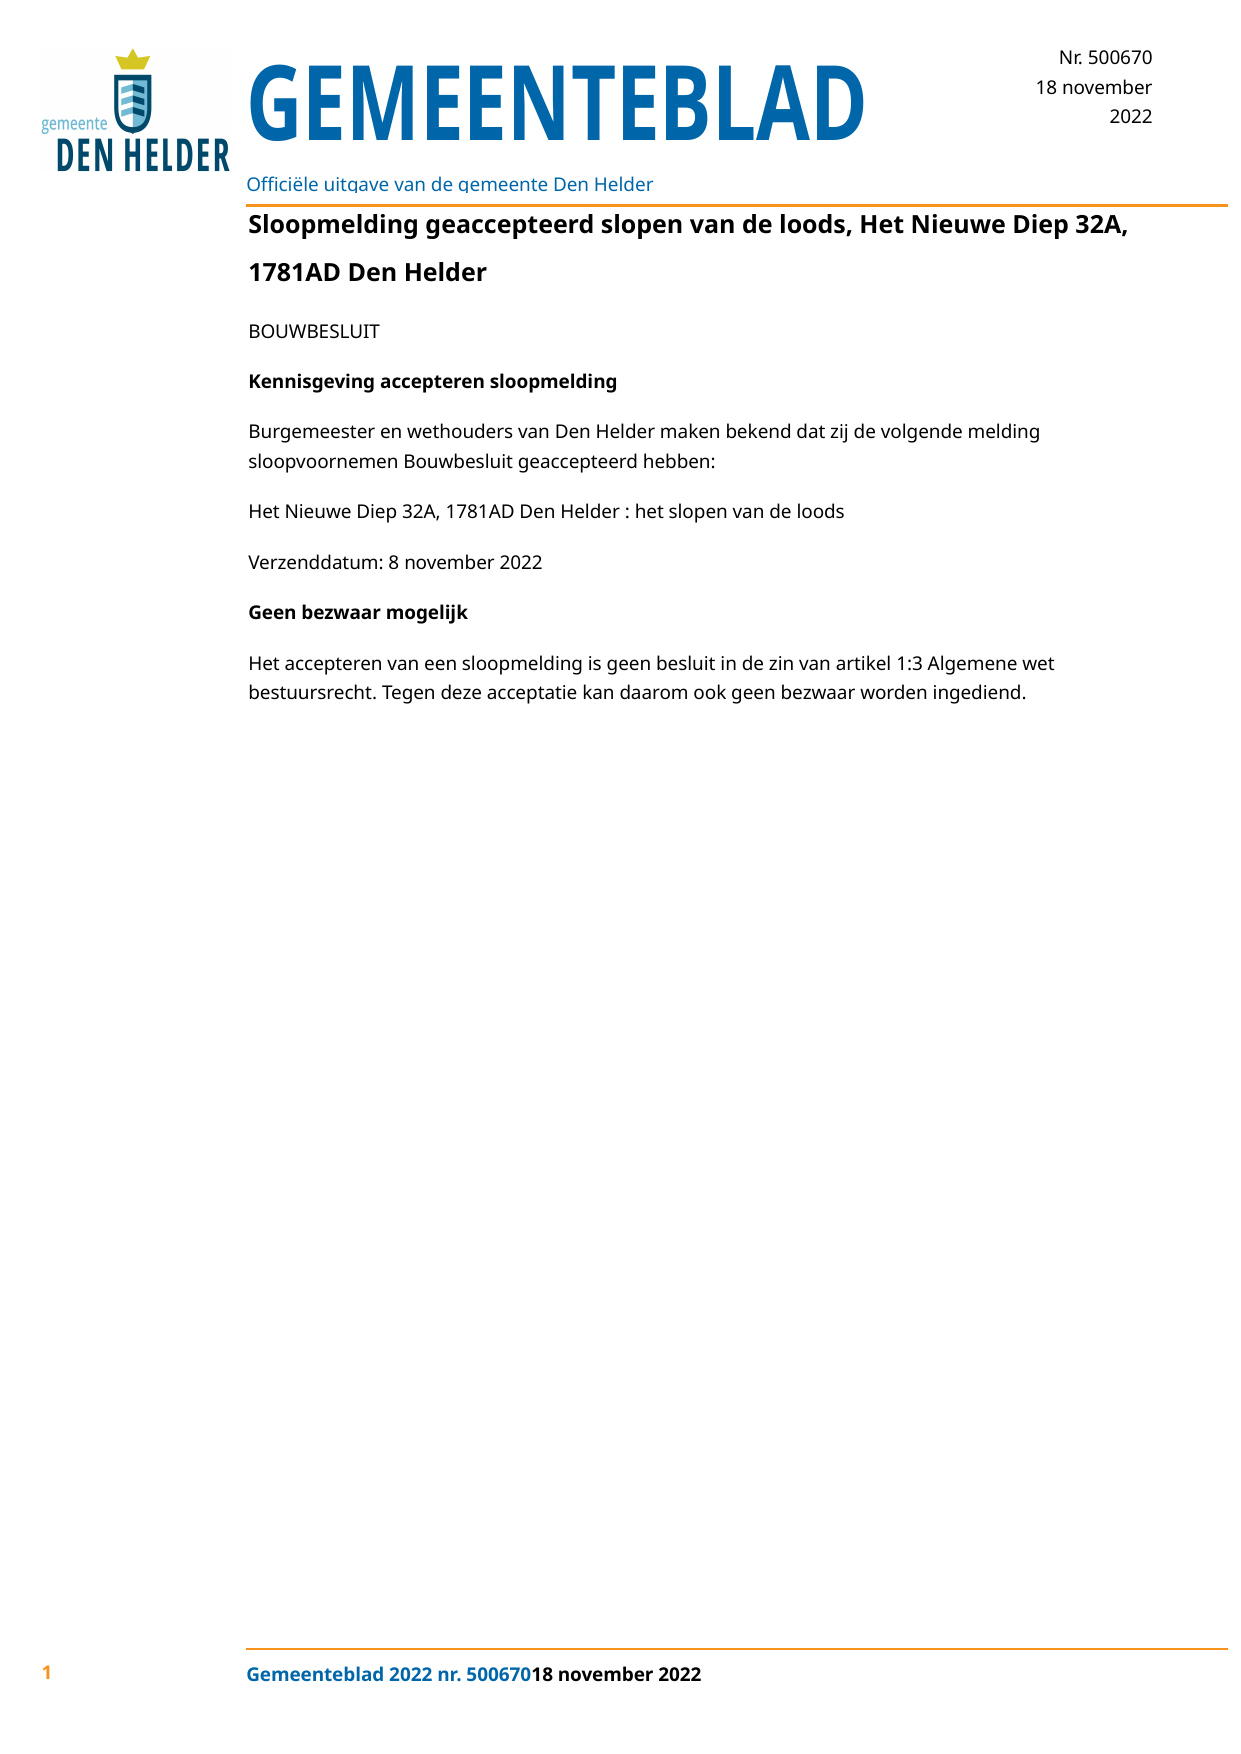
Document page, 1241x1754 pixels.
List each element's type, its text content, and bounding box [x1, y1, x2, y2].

text Het Nieuwe Diep 32A, 1781AD Den Helder : het slopen van de loods [248, 499, 1152, 524]
text Verzenddatum: 8 november 2022 [248, 549, 1152, 575]
picture [182, 144, 187, 165]
picture [130, 157, 135, 172]
text BOUWBESLUIT [248, 318, 1152, 344]
picture [41, 47, 231, 172]
picture [220, 160, 224, 172]
text Kennisgeving accepteren sloopmelding [248, 368, 1152, 394]
picture [63, 144, 68, 165]
text Geen bezwaar mogelijk [248, 599, 1152, 625]
text Sloopmelding geaccepteerd slopen van de loods, Het Nieuwe Diep 32A, 1781AD Den Helder [248, 207, 1152, 288]
text Burgemeester en wethouders van Den Helder maken bekend dat zij de volgende melding sloopvoornemen Bouwbesluit geaccepteerd hebben: [248, 419, 1152, 474]
picture [100, 154, 106, 172]
text Het accepteren van een sloopmelding is geen besluit in de zin van artikel 1:3 Algemene wet bestuursrecht. Tegen deze acceptatie kan daarom ook geen bezwaar worden ingediend. [248, 650, 1152, 705]
